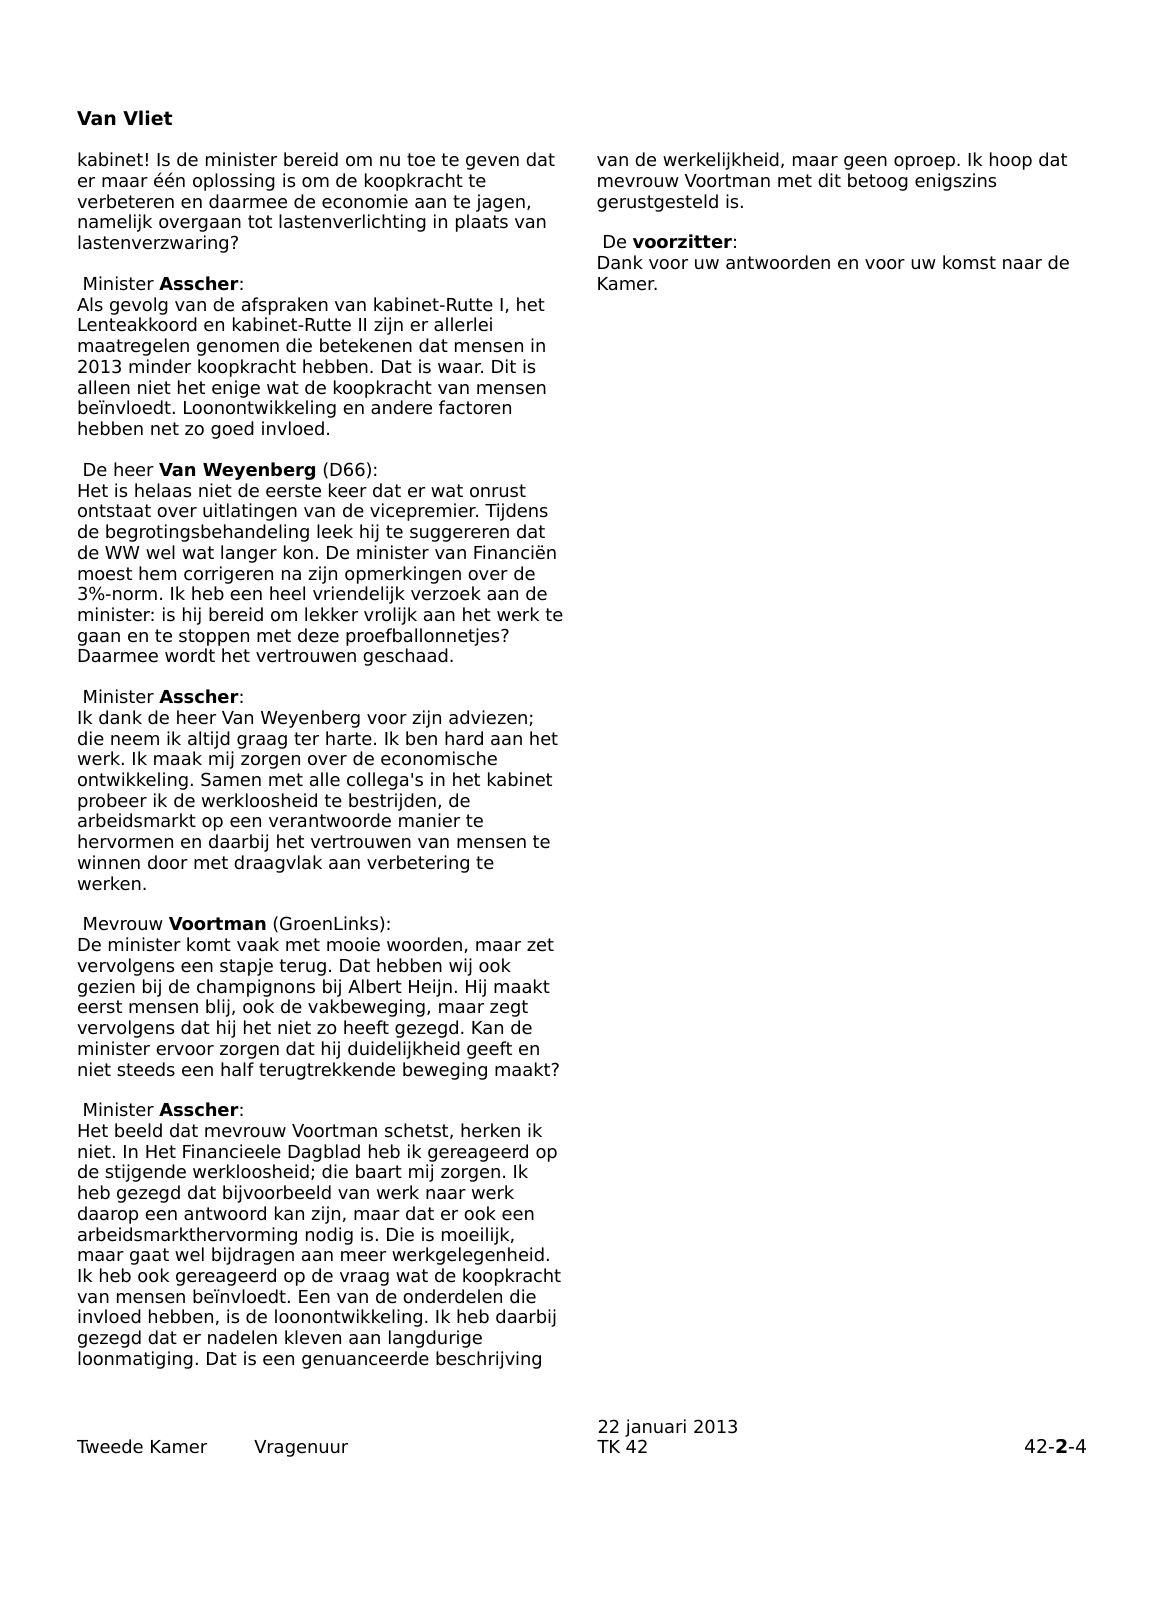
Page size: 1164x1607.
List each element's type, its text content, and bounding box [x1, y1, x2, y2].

text kabinet! Is de minister bereid om nu toe te geven dat er maar één oplossing is om de koopkracht te verbeteren en daarmee de economie aan te jagen, namelijk overgaan tot lastenverlichting in plaats van lastenverzwaring? [77, 150, 567, 254]
text De heer Van Weyenberg (D66): [77, 460, 567, 480]
text Het is helaas niet de eerste keer dat er wat onrust ontstaat over uitlatingen van de vicepremier. Tijdens de begrotingsbehandeling leek hij te suggereren dat de WW wel wat langer kon. De minister van Financiën moest hem corrigeren na zijn opmerkingen over de 3%-norm. Ik heb een heel vriendelijk verzoek aan de minister: is hij bereid om lekker vrolijk aan het werk te gaan en te stoppen met deze proefballonnetjes? Daarmee wordt het vertrouwen geschaad. [77, 480, 567, 667]
text van de werkelijkheid, maar geen oproep. Ik hoop dat mevrouw Voortman met dit betoog enigszins gerustgesteld is. [596, 150, 1087, 212]
text Minister Asscher: [77, 1100, 567, 1121]
text Minister Asscher: [77, 687, 567, 708]
text Ik dank de heer Van Weyenberg voor zijn adviezen; die neem ik altijd graag ter harte. Ik ben hard aan het werk. Ik maak mij zorgen over de economische ontwikkeling. Samen met alle collega's in het kabinet probeer ik de werkloosheid te bestrijden, de arbeidsmarkt op een verantwoorde manier te hervormen en daarbij het vertrouwen van mensen te winnen door met draagvlak aan verbetering te werken. [77, 708, 567, 894]
text De minister komt vaak met mooie woorden, maar zet vervolgens een stapje terug. Dat hebben wij ook gezien bij de champignons bij Albert Heijn. Hij maakt eerst mensen blij, ook de vakbeweging, maar zegt vervolgens dat hij het niet zo heeft gezegd. Kan de minister ervoor zorgen dat hij duidelijkheid geeft en niet steeds een half terugtrekkende beweging maakt? [77, 935, 567, 1080]
text Minister Asscher: [77, 274, 567, 294]
text Dank voor uw antwoorden en voor uw komst naar de Kamer. [596, 253, 1087, 294]
text Het beeld dat mevrouw Voortman schetst, herken ik niet. In Het Financieele Dagblad heb ik gereageerd op de stijgende werkloosheid; die baart mij zorgen. Ik heb gezegd dat bijvoorbeeld van werk naar werk daarop een antwoord kan zijn, maar dat er ook een arbeidsmarkthervorming nodig is. Die is moeilijk, maar gaat wel bijdragen aan meer werkgelegenheid. Ik heb ook gereageerd op de vraag wat de koopkracht van mensen beïnvloedt. Een van de onderdelen die invloed hebben, is de loonontwikkeling. Ik heb daarbij gezegd dat er nadelen kleven aan langdurige loonmatiging. Dat is een genuanceerde beschrijving [77, 1121, 567, 1369]
text Als gevolg van de afspraken van kabinet-Rutte I, het Lenteakkoord en kabinet-Rutte II zijn er allerlei maatregelen genomen die betekenen dat mensen in 2013 minder koopkracht hebben. Dat is waar. Dit is alleen niet het enige wat de koopkracht van mensen beïnvloedt. Loonontwikkeling en andere factoren hebben net zo goed invloed. [77, 294, 567, 440]
text De voorzitter: [596, 232, 1087, 253]
text Mevrouw Voortman (GroenLinks): [77, 914, 567, 935]
